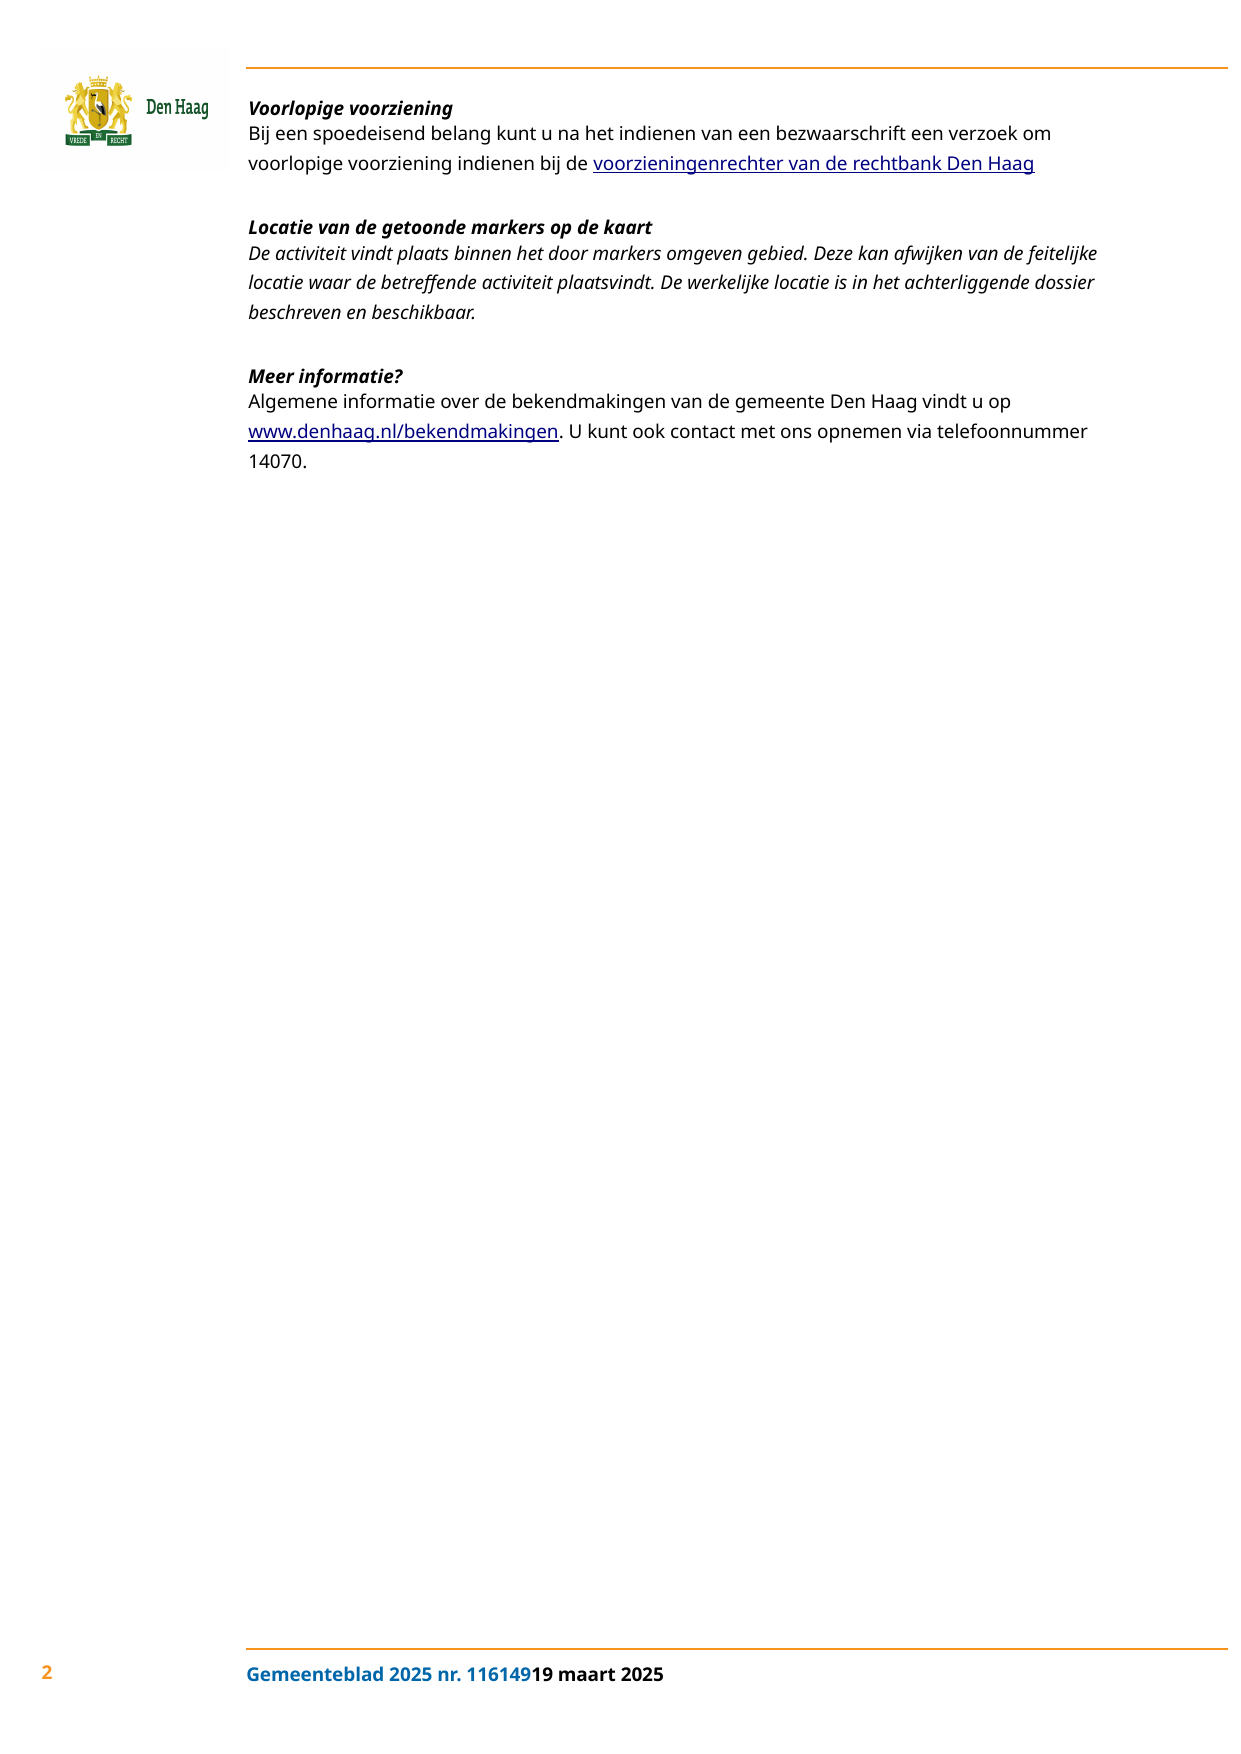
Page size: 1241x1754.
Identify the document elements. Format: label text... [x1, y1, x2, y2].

text Voorlopige voorziening [248, 95, 1152, 121]
text De activiteit vindt plaats binnen het door markers omgeven gebied. Deze kan afwijken van de feitelijke locatie waar de betreffende activiteit plaatsvindt. De werkelijke locatie is in het achterliggende dossier beschreven en beschikbaar. [248, 240, 1152, 325]
text Locatie van de getoonde markers op de kaart [248, 214, 1152, 240]
text Meer informatie? [248, 363, 1152, 389]
picture [41, 47, 231, 172]
text Bij een spoedeisend belang kunt u na het indienen van een bezwaarschrift een verzoek om voorlopige voorziening indienen bij de voorzieningenrechter van de rechtbank Den Haag [248, 121, 1152, 176]
text Algemene informatie over de bekendmakingen van de gemeente Den Haag vindt u op www.denhaag.nl/bekendmakingen. U kunt ook contact met ons opnemen via telefoonnummer 14070. [248, 389, 1152, 473]
